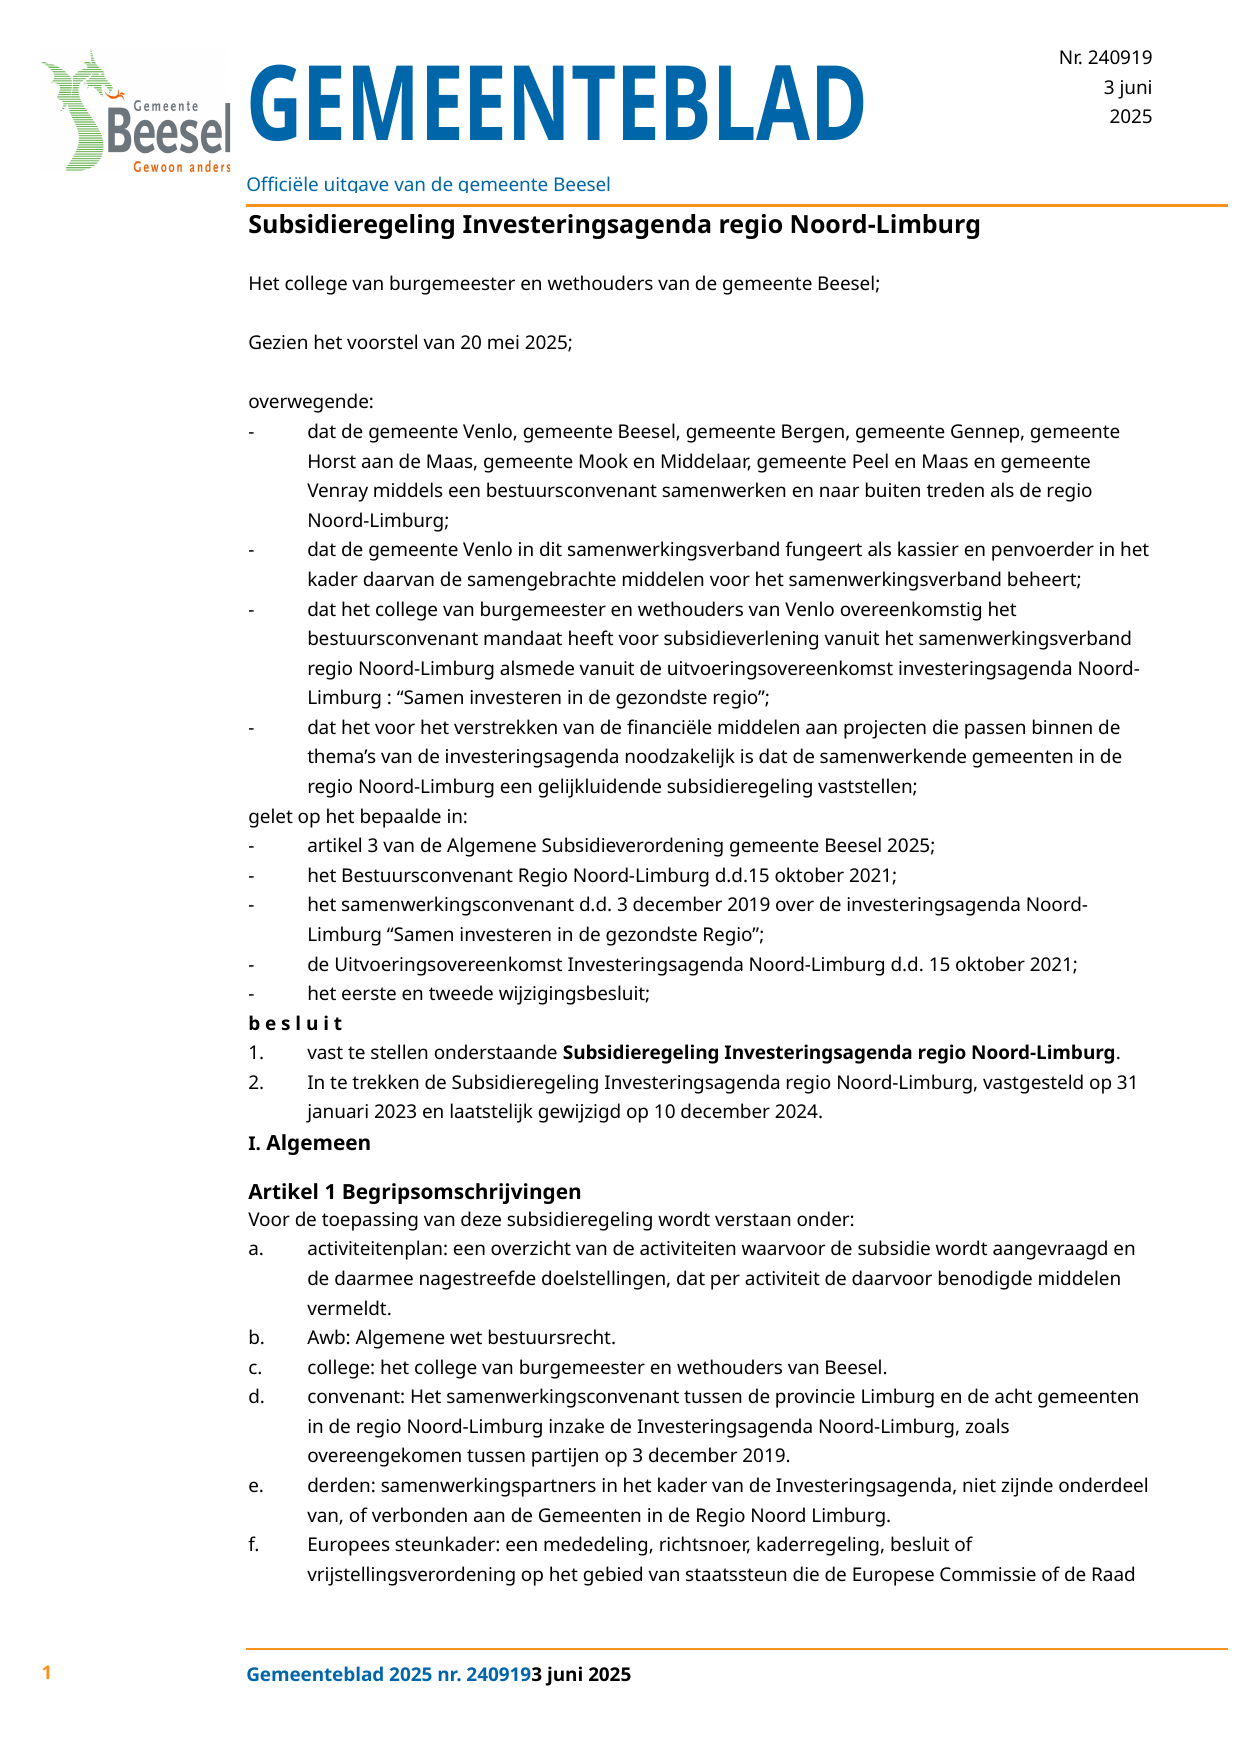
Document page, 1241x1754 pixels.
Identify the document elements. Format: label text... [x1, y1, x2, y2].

list het samenwerkingsconvenant d.d. 3 december 2019 over de investeringsagenda Noord-Limburg “Samen investeren in de gezondste Regio”; [248, 892, 1152, 947]
text Artikel 1 Begripsomschrijvingen [248, 1177, 1152, 1206]
text Gezien het voorstel van 20 mei 2025; [248, 329, 1152, 355]
text Het college van burgemeester en wethouders van de gemeente Beesel; [248, 270, 1152, 296]
list vast te stellen onderstaande Subsidieregeling Investeringsagenda regio Noord-Limburg. [248, 1039, 1152, 1065]
text overwegende: [248, 389, 1152, 414]
list college: het college van burgemeester en wethouders van Beesel. [248, 1354, 1152, 1379]
picture [41, 47, 231, 172]
list dat het college van burgemeester en wethouders van Venlo overeenkomstig het bestuursconvenant mandaat heeft voor subsidieverlening vanuit het samenwerkingsverband regio Noord-Limburg alsmede vanuit de uitvoeringsovereenkomst investeringsagenda Noord-Limburg : “Samen investeren in de gezondste regio”; [248, 596, 1152, 710]
list dat de gemeente Venlo in dit samenwerkingsverband fungeert als kassier en penvoerder in het kader daarvan de samengebrachte middelen voor het samenwerkingsverband beheert; [248, 537, 1152, 592]
list convenant: Het samenwerkingsconvenant tussen de provincie Limburg en de acht gemeenten in de regio Noord-Limburg inzake de Investeringsagenda Noord-Limburg, zoals overeengekomen tussen partijen op 3 december 2019. [248, 1383, 1152, 1468]
list In te trekken de Subsidieregeling Investeringsagenda regio Noord-Limburg, vastgesteld op 31 januari 2023 en laatstelijk gewijzigd op 10 december 2024. [248, 1069, 1152, 1124]
text I. Algemeen [248, 1128, 1152, 1157]
list derden: samenwerkingspartners in het kader van de Investeringsagenda, niet zijnde onderdeel van, of verbonden aan de Gemeenten in de Regio Noord Limburg. [248, 1472, 1152, 1527]
list artikel 3 van de Algemene Subsidieverordening gemeente Beesel 2025; [248, 832, 1152, 858]
list dat de gemeente Venlo, gemeente Beesel, gemeente Bergen, gemeente Gennep, gemeente Horst aan de Maas, gemeente Mook en Middelaar, gemeente Peel en Maas en gemeente Venray middels een bestuursconvenant samenwerken en naar buiten treden als de regio Noord-Limburg; [248, 418, 1152, 533]
list Europees steunkader: een mededeling, richtsnoer, kaderregeling, besluit of vrijstellingsverordening op het gebied van staatssteun die de Europese Commissie of de Raad [248, 1531, 1152, 1587]
list dat het voor het verstrekken van de financiële middelen aan projecten die passen binnen de thema’s van de investeringsagenda noodzakelijk is dat de samenwerkende gemeenten in de regio Noord-Limburg een gelijkluidende subsidieregeling vaststellen; [248, 714, 1152, 799]
text Voor de toepassing van deze subsidieregeling wordt verstaan onder: [248, 1206, 1152, 1232]
list activiteitenplan: een overzicht van de activiteiten waarvoor de subsidie wordt aangevraagd en de daarmee nagestreefde doelstellingen, dat per activiteit de daarvoor benodigde middelen vermeldt. [248, 1236, 1152, 1320]
list het eerste en tweede wijzigingsbesluit; [248, 980, 1152, 1006]
text b e s l u i t [248, 1010, 1152, 1036]
list het Bestuursconvenant Regio Noord-Limburg d.d.15 oktober 2021; [248, 862, 1152, 888]
list Awb: Algemene wet bestuursrecht. [248, 1324, 1152, 1350]
text gelet op het bepaalde in: [248, 803, 1152, 828]
list de Uitvoeringsovereenkomst Investeringsagenda Noord-Limburg d.d. 15 oktober 2021; [248, 951, 1152, 976]
text Subsidieregeling Investeringsagenda regio Noord-Limburg [248, 207, 1152, 241]
